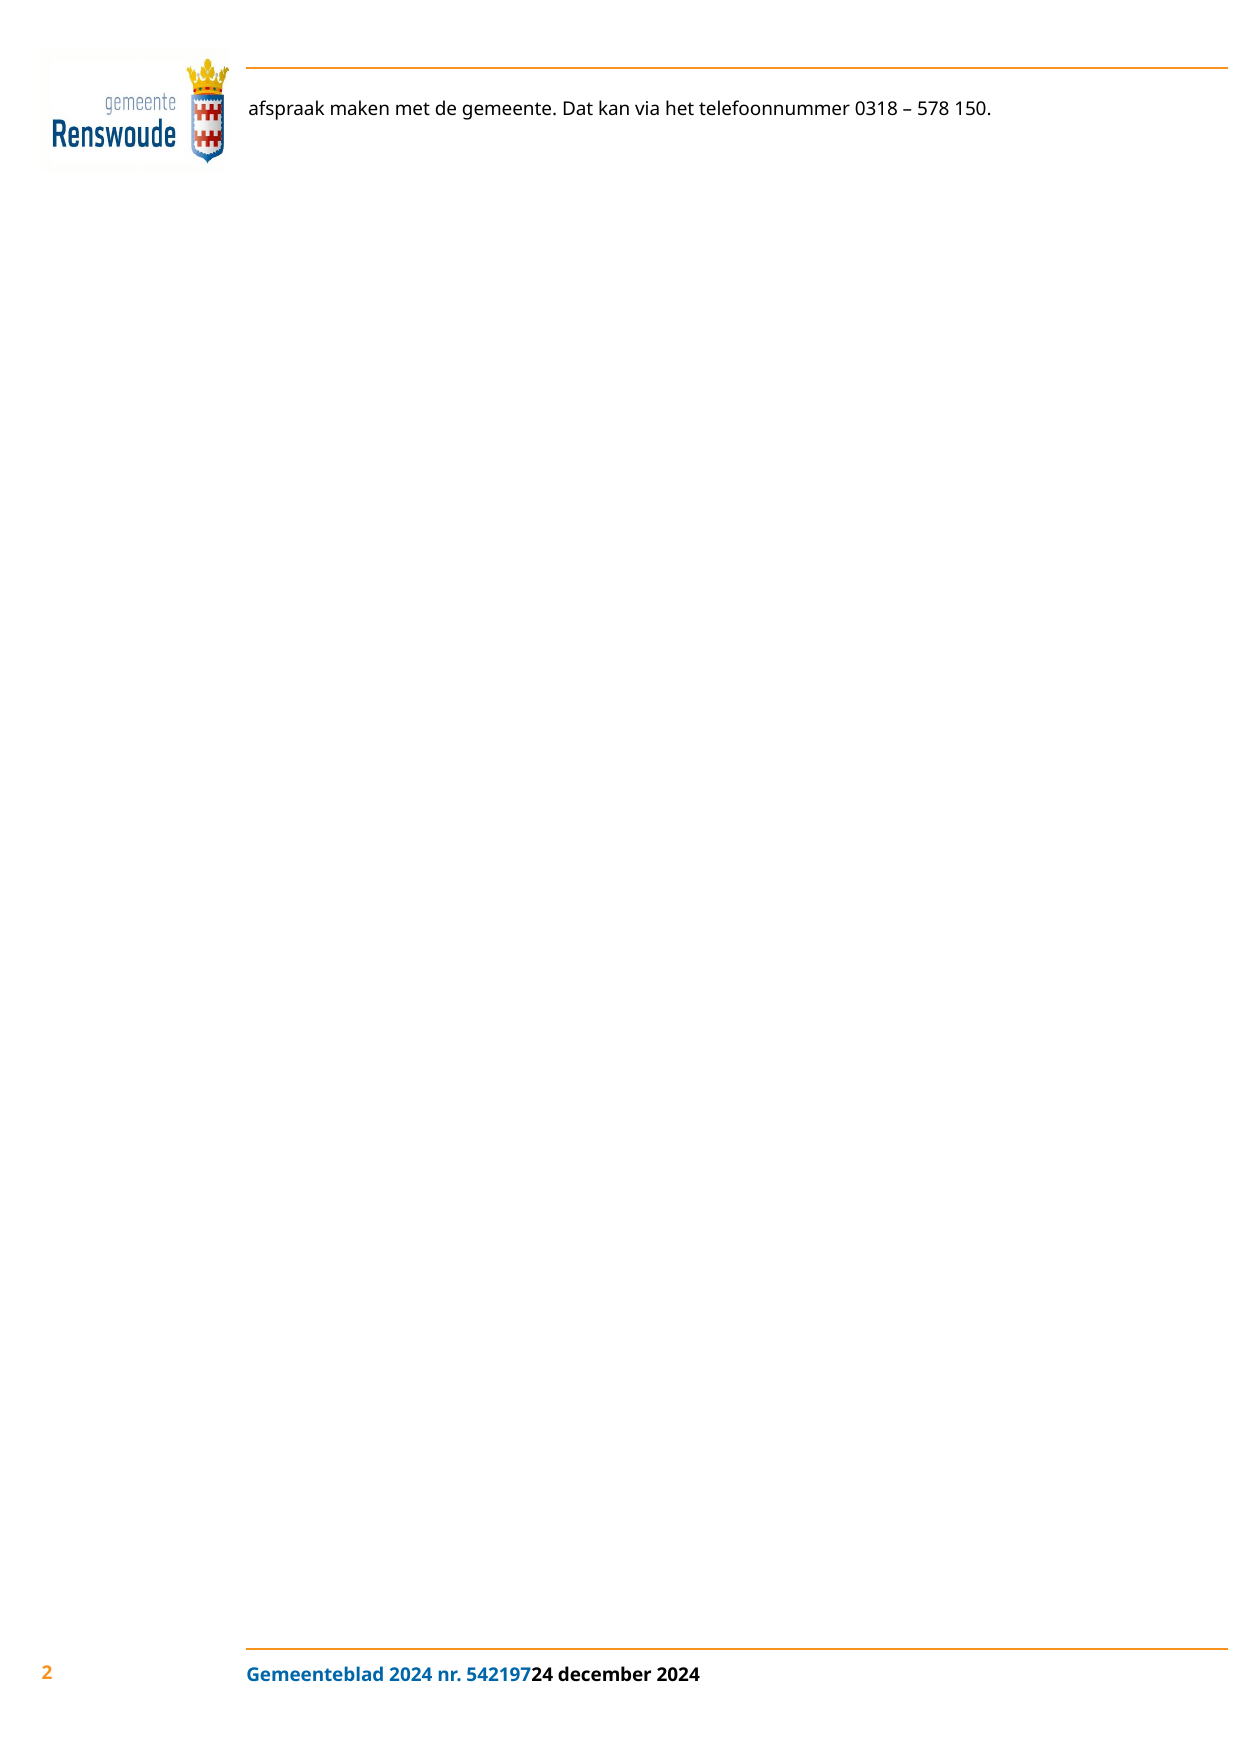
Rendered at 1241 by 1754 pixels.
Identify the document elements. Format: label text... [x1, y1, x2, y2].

picture [41, 47, 231, 172]
text afspraak maken met de gemeente. Dat kan via het telefoonnummer 0318 – 578 150. [248, 95, 1152, 121]
